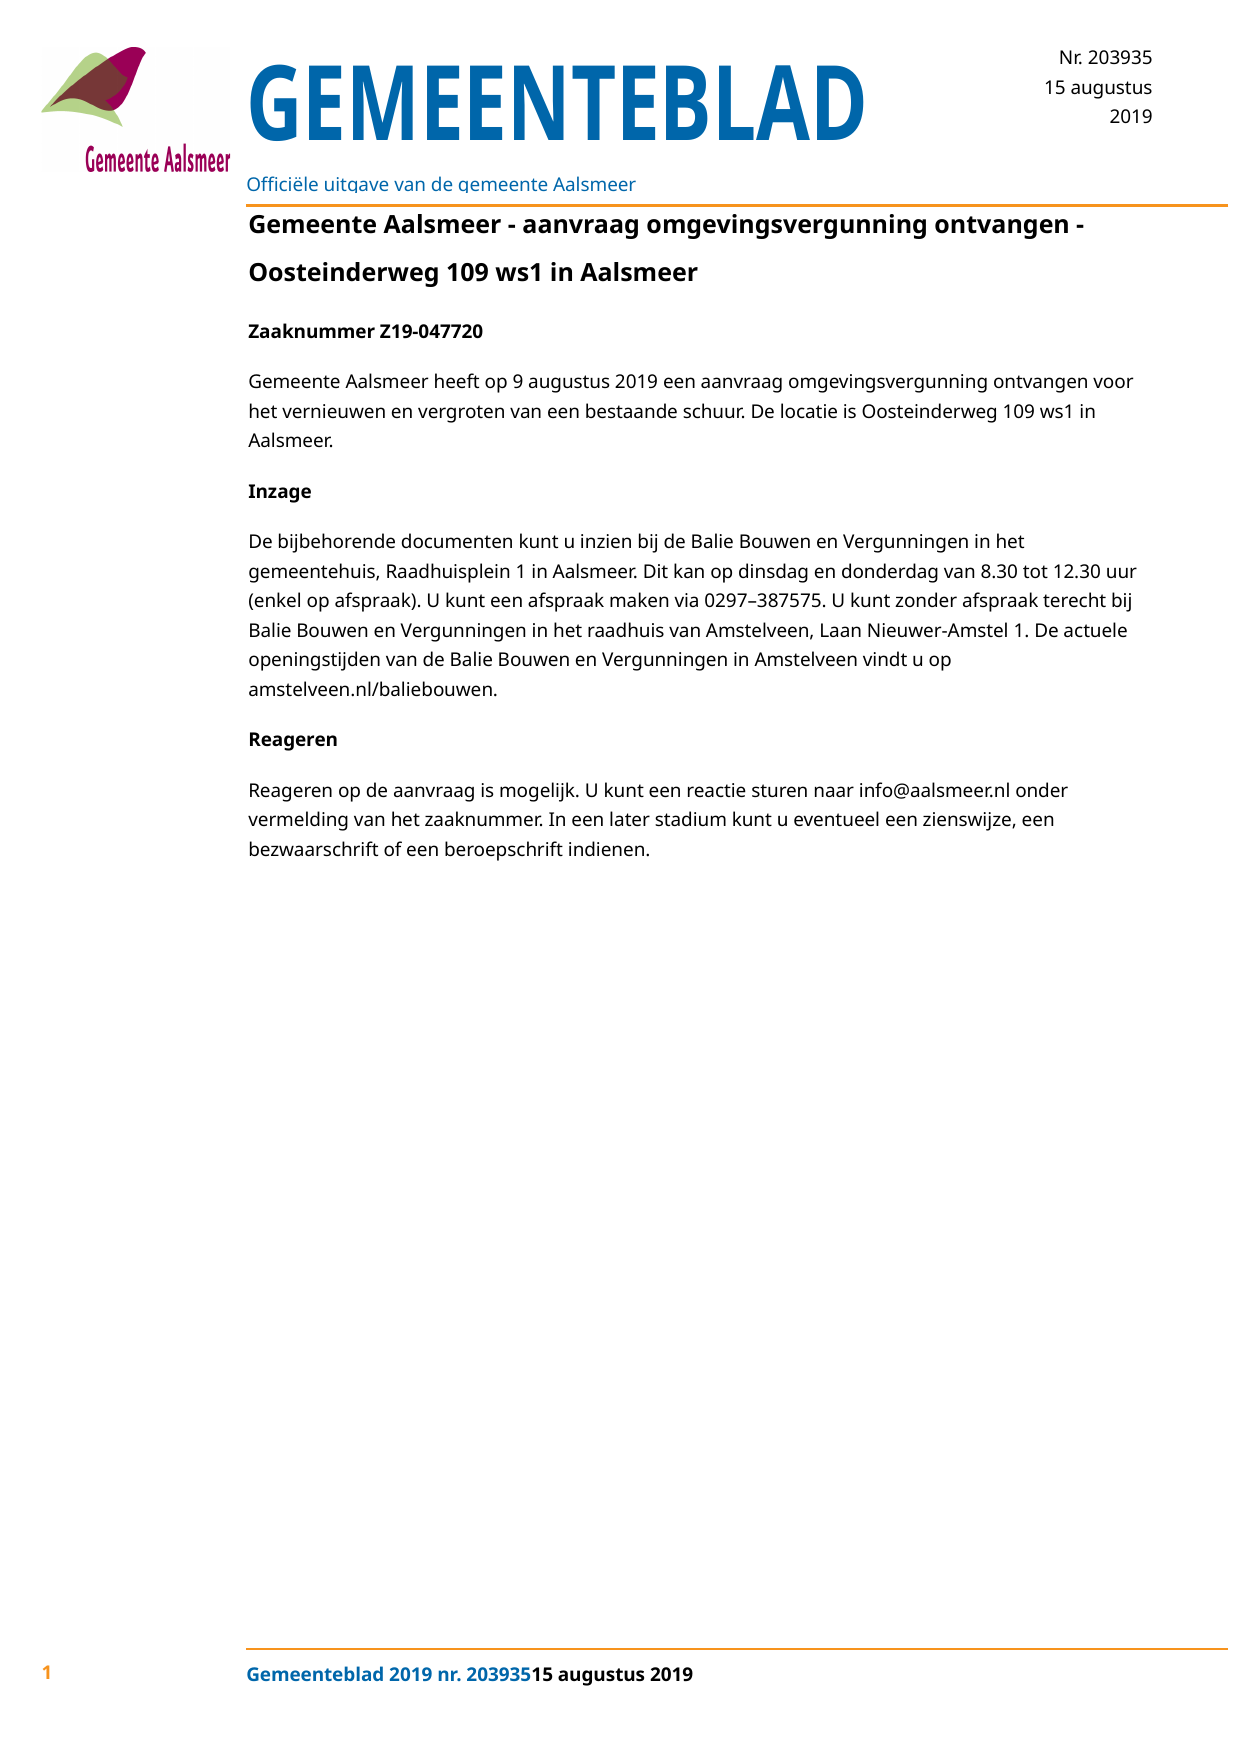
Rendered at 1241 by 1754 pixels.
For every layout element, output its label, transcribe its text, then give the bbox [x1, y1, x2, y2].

text Gemeente Aalsmeer heeft op 9 augustus 2019 een aanvraag omgevingsvergunning ontvangen voor het vernieuwen en vergroten van een bestaande schuur. De locatie is Oosteinderweg 109 ws1 in Aalsmeer. [248, 368, 1152, 453]
text Reageren op de aanvraag is mogelijk. U kunt een reactie sturen naar info@aalsmeer.nl onder vermelding van het zaaknummer. In een later stadium kunt u eventueel een zienswijze, een bezwaarschrift of een beroepschrift indienen. [248, 777, 1152, 862]
text Reageren [248, 727, 1152, 752]
text De bijbehorende documenten kunt u inzien bij de Balie Bouwen en Vergunningen in het gemeentehuis, Raadhuisplein 1 in Aalsmeer. Dit kan op dinsdag en donderdag van 8.30 tot 12.30 uur (enkel op afspraak). U kunt een afspraak maken via 0297–387575. U kunt zonder afspraak terecht bij Balie Bouwen en Vergunningen in het raadhuis van Amstelveen, Laan Nieuwer-Amstel 1. De actuele openingstijden van de Balie Bouwen en Vergunningen in Amstelveen vindt u op amstelveen.nl/baliebouwen. [248, 528, 1152, 702]
text Zaaknummer Z19-047720 [248, 318, 1152, 344]
picture [41, 47, 231, 172]
text Gemeente Aalsmeer - aanvraag omgevingsvergunning ontvangen - Oosteinderweg 109 ws1 in Aalsmeer [248, 207, 1152, 288]
text Inzage [248, 478, 1152, 504]
